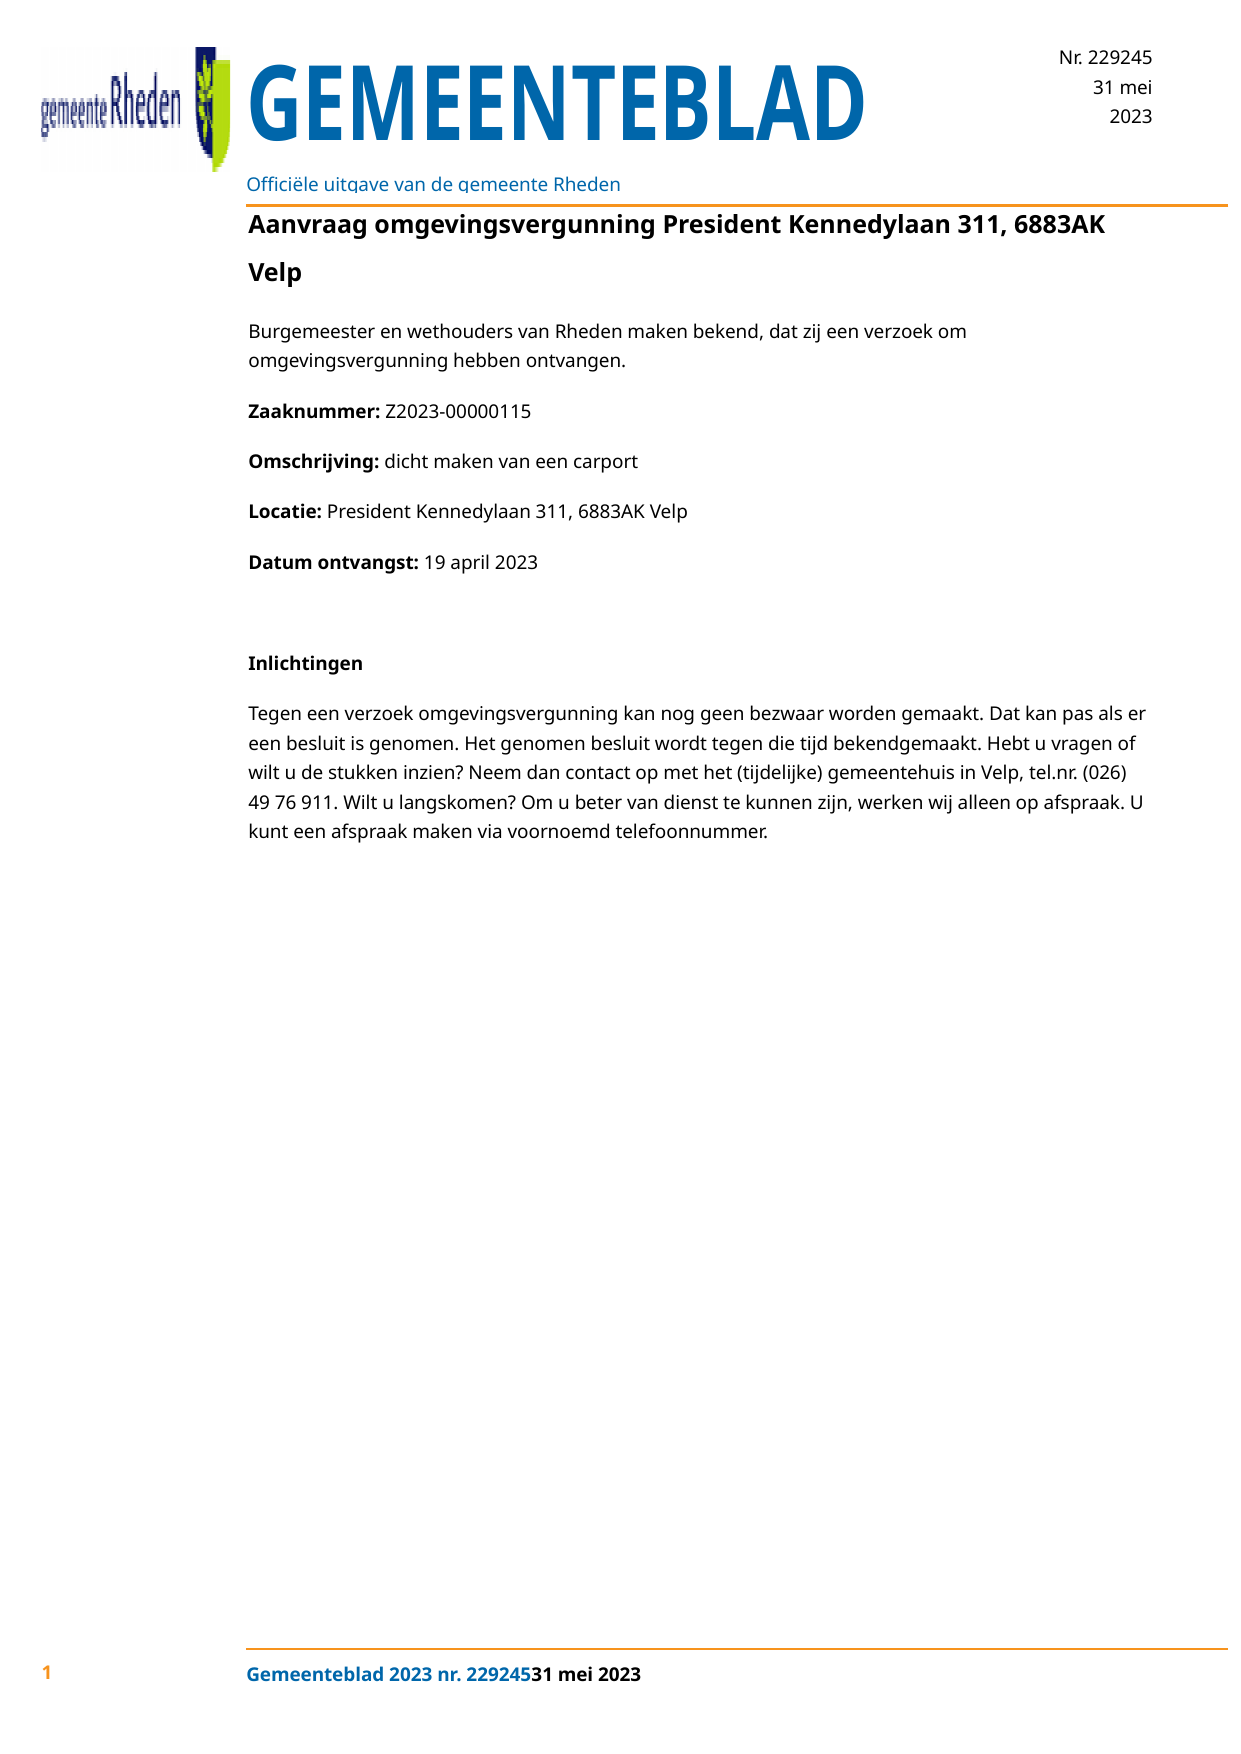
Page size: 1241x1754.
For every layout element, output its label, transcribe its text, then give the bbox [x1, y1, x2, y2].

text Burgemeester en wethouders van Rheden maken bekend, dat zij een verzoek om omgevingsvergunning hebben ontvangen. [248, 318, 1152, 373]
text Datum ontvangst: 19 april 2023 [248, 549, 1152, 575]
text Tegen een verzoek omgevingsvergunning kan nog geen bezwaar worden gemaakt. Dat kan pas als er een besluit is genomen. Het genomen besluit wordt tegen die tijd bekendgemaakt. Hebt u vragen of wilt u de stukken inzien? Neem dan contact op met het (tijdelijke) gemeentehuis in Velp, tel.nr. (026) 49 76 911. Wilt u langskomen? Om u beter van dienst te kunnen zijn, werken wij alleen op afspraak. U kunt een afspraak maken via voornoemd telefoonnummer. [248, 700, 1152, 844]
text Omschrijving: dicht maken van een carport [248, 448, 1152, 474]
text Zaaknummer: Z2023-00000115 [248, 398, 1152, 424]
text Aanvraag omgevingsvergunning President Kennedylaan 311, 6883AK Velp [248, 207, 1152, 288]
text Inlichtingen [248, 650, 1152, 676]
picture [41, 47, 231, 172]
text Locatie: President Kennedylaan 311, 6883AK Velp [248, 499, 1152, 524]
